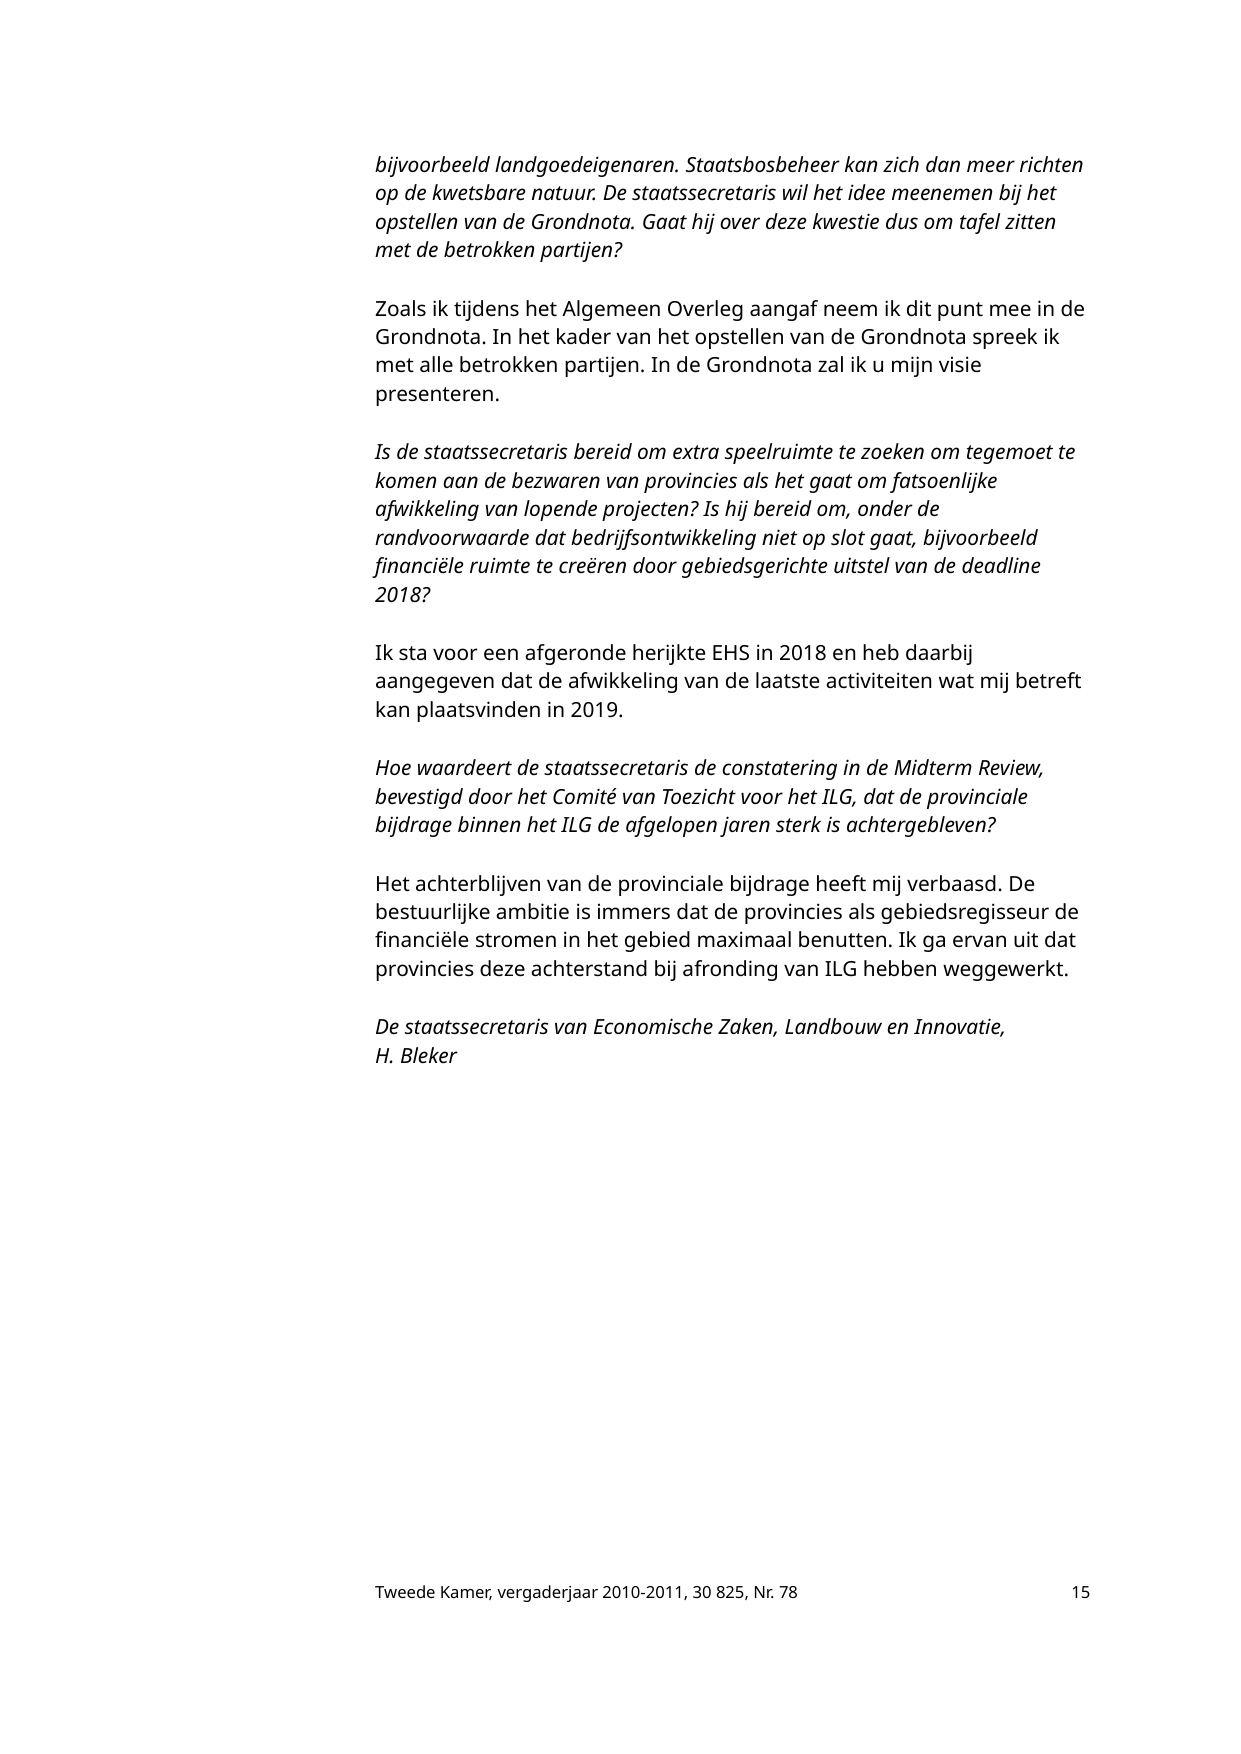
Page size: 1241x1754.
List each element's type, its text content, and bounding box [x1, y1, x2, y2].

text Het achterblijven van de provinciale bijdrage heeft mij verbaasd. De bestuurlijke ambitie is immers dat de provincies als gebiedsregisseur de financiële stromen in het gebied maximaal benutten. Ik ga ervan uit dat provincies deze achterstand bij afronding van ILG hebben weggewerkt. [375, 869, 1090, 982]
text H. Bleker [375, 1041, 1090, 1069]
text bijvoorbeeld landgoedeigenaren. Staatsbosbeheer kan zich dan meer richten op de kwetsbare natuur. De staatssecretaris wil het idee meenemen bij het opstellen van de Grondnota. Gaat hij over deze kwestie dus om tafel zitten met de betrokken partijen? [375, 150, 1090, 264]
text Ik sta voor een afgeronde herijkte EHS in 2018 en heb daarbij aangegeven dat de afwikkeling van de laatste activiteiten wat mij betreft kan plaatsvinden in 2019. [375, 638, 1090, 723]
text Is de staatssecretaris bereid om extra speelruimte te zoeken om tegemoet te komen aan de bezwaren van provincies als het gaat om fatsoenlijke afwikkeling van lopende projecten? Is hij bereid om, onder de randvoorwaarde dat bedrijfsontwikkeling niet op slot gaat, bijvoorbeeld financiële ruimte te creëren door gebiedsgerichte uitstel van de deadline 2018? [375, 437, 1090, 608]
text Hoe waardeert de staatssecretaris de constatering in de Midterm Review, bevestigd door het Comité van Toezicht voor het ILG, dat de provinciale bijdrage binnen het ILG de afgelopen jaren sterk is achtergebleven? [375, 753, 1090, 839]
text De staatssecretaris van Economische Zaken, Landbouw en Innovatie, [375, 1012, 1090, 1041]
text Zoals ik tijdens het Algemeen Overleg aangaf neem ik dit punt mee in de Grondnota. In het kader van het opstellen van de Grondnota spreek ik met alle betrokken partijen. In de Grondnota zal ik u mijn visie presenteren. [375, 294, 1090, 407]
